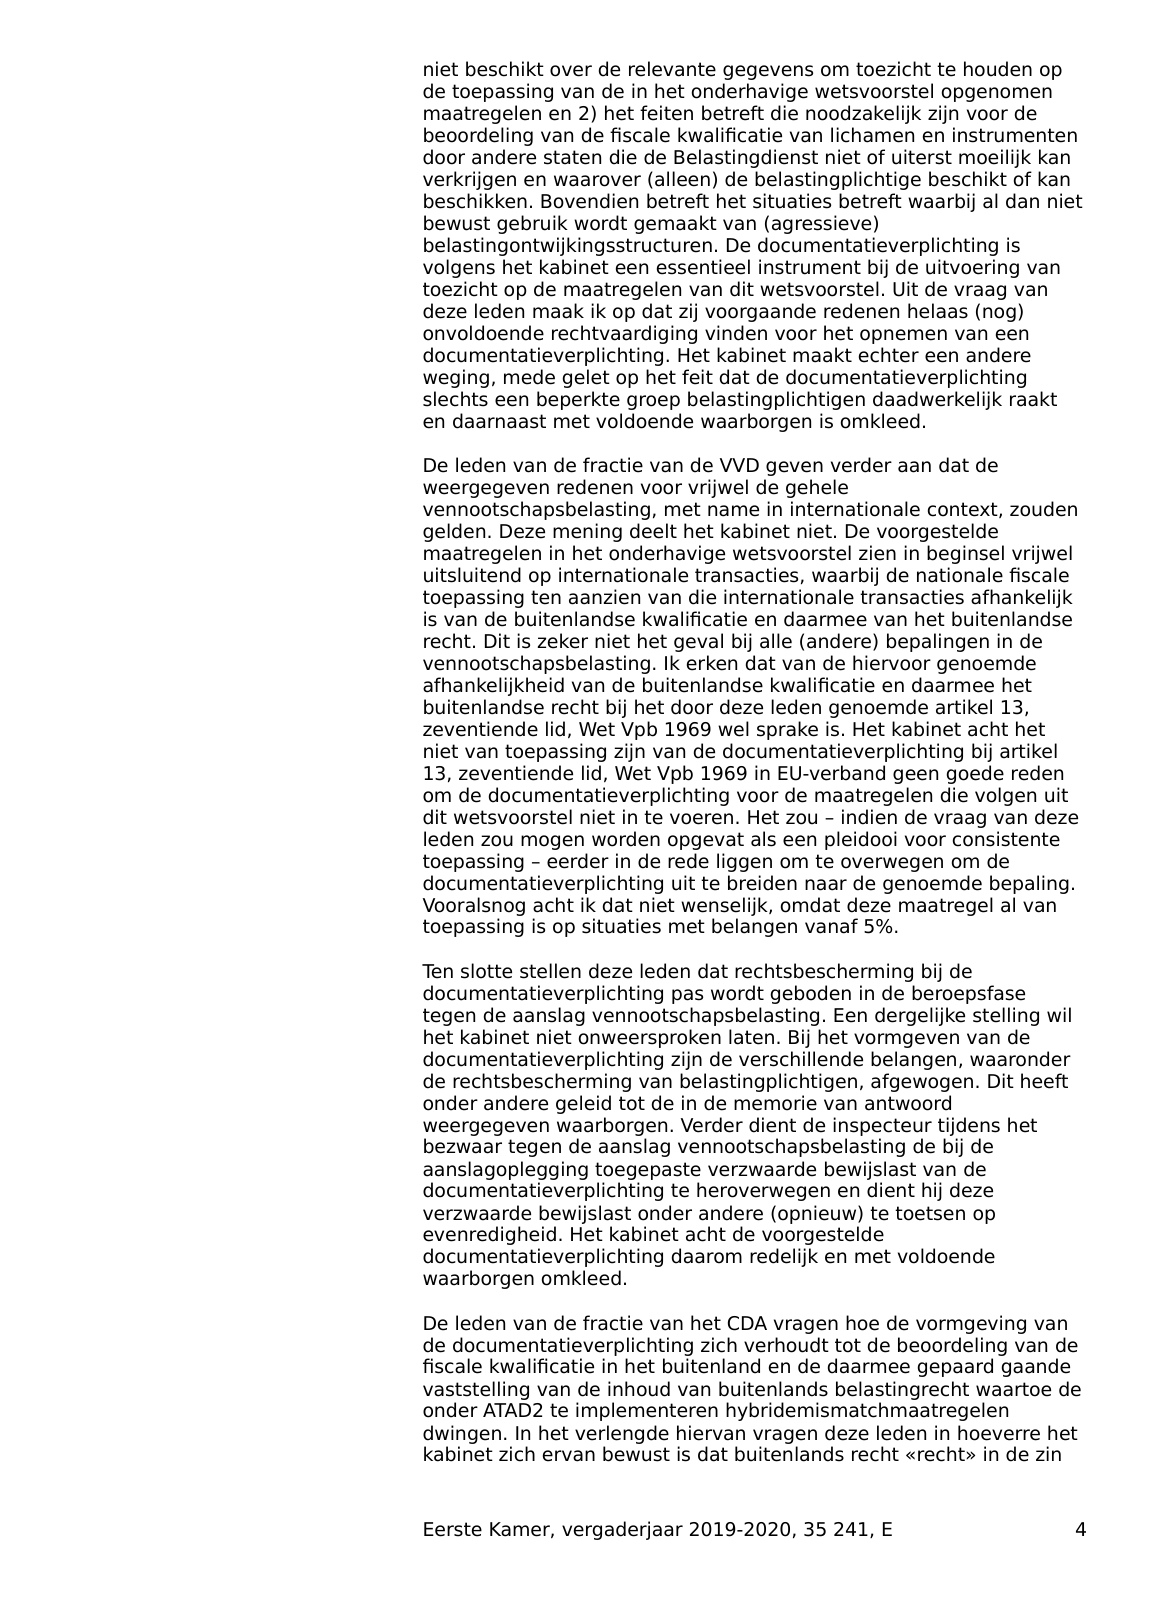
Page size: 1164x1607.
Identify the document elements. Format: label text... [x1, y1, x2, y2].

text niet beschikt over de relevante gegevens om toezicht te houden op de toepassing van de in het onderhavige wetsvoorstel opgenomen maatregelen en 2) het feiten betreft die noodzakelijk zijn voor de beoordeling van de fiscale kwalificatie van lichamen en instrumenten door andere staten die de Belastingdienst niet of uiterst moeilijk kan verkrijgen en waarover (alleen) de belastingplichtige beschikt of kan beschikken. Bovendien betreft het situaties betreft waarbij al dan niet bewust gebruik wordt gemaakt van (agressieve) belastingontwijkingsstructuren. De documentatieverplichting is volgens het kabinet een essentieel instrument bij de uitvoering van toezicht op de maatregelen van dit wetsvoorstel. Uit de vraag van deze leden maak ik op dat zij voorgaande redenen helaas (nog) onvoldoende rechtvaardiging vinden voor het opnemen van een documentatieverplichting. Het kabinet maakt echter een andere weging, mede gelet op het feit dat de documentatieverplichting slechts een beperkte groep belastingplichtigen daadwerkelijk raakt en daarnaast met voldoende waarborgen is omkleed. [422, 59, 1087, 433]
text Ten slotte stellen deze leden dat rechtsbescherming bij de documentatieverplichting pas wordt geboden in de beroepsfase tegen de aanslag vennootschapsbelasting. Een dergelijke stelling wil het kabinet niet onweersproken laten. Bij het vormgeven van de documentatieverplichting zijn de verschillende belangen, waaronder de rechtsbescherming van belastingplichtigen, afgewogen. Dit heeft onder andere geleid tot de in de memorie van antwoord weergegeven waarborgen. Verder dient de inspecteur tijdens het bezwaar tegen de aanslag vennootschapsbelasting de bij de aanslagoplegging toegepaste verzwaarde bewijslast van de documentatieverplichting te heroverwegen en dient hij deze verzwaarde bewijslast onder andere (opnieuw) te toetsen op evenredigheid. Het kabinet acht de voorgestelde documentatieverplichting daarom redelijk en met voldoende waarborgen omkleed. [422, 961, 1087, 1290]
text De leden van de fractie van het CDA vragen hoe de vormgeving van de documentatieverplichting zich verhoudt tot de beoordeling van de fiscale kwalificatie in het buitenland en de daarmee gepaard gaande vaststelling van de inhoud van buitenlands belastingrecht waartoe de onder ATAD2 te implementeren hybridemismatchmaatregelen dwingen. In het verlengde hiervan vragen deze leden in hoeverre het kabinet zich ervan bewust is dat buitenlands recht «recht» in de zin [422, 1312, 1087, 1466]
text De leden van de fractie van de VVD geven verder aan dat de weergegeven redenen voor vrijwel de gehele vennootschapsbelasting, met name in internationale context, zouden gelden. Deze mening deelt het kabinet niet. De voorgestelde maatregelen in het onderhavige wetsvoorstel zien in beginsel vrijwel uitsluitend op internationale transacties, waarbij de nationale fiscale toepassing ten aanzien van die internationale transacties afhankelijk is van de buitenlandse kwalificatie en daarmee van het buitenlandse recht. Dit is zeker niet het geval bij alle (andere) bepalingen in de vennootschapsbelasting. Ik erken dat van de hiervoor genoemde afhankelijkheid van de buitenlandse kwalificatie en daarmee het buitenlandse recht bij het door deze leden genoemde artikel 13, zeventiende lid, Wet Vpb 1969 wel sprake is. Het kabinet acht het niet van toepassing zijn van de documentatieverplichting bij artikel 13, zeventiende lid, Wet Vpb 1969 in EU-verband geen goede reden om de documentatieverplichting voor de maatregelen die volgen uit dit wetsvoorstel niet in te voeren. Het zou – indien de vraag van deze leden zou mogen worden opgevat als een pleidooi voor consistente toepassing – eerder in de rede liggen om te overwegen om de documentatieverplichting uit te breiden naar de genoemde bepaling. Vooralsnog acht ik dat niet wenselijk, omdat deze maatregel al van toepassing is op situaties met belangen vanaf 5%. [422, 455, 1087, 938]
